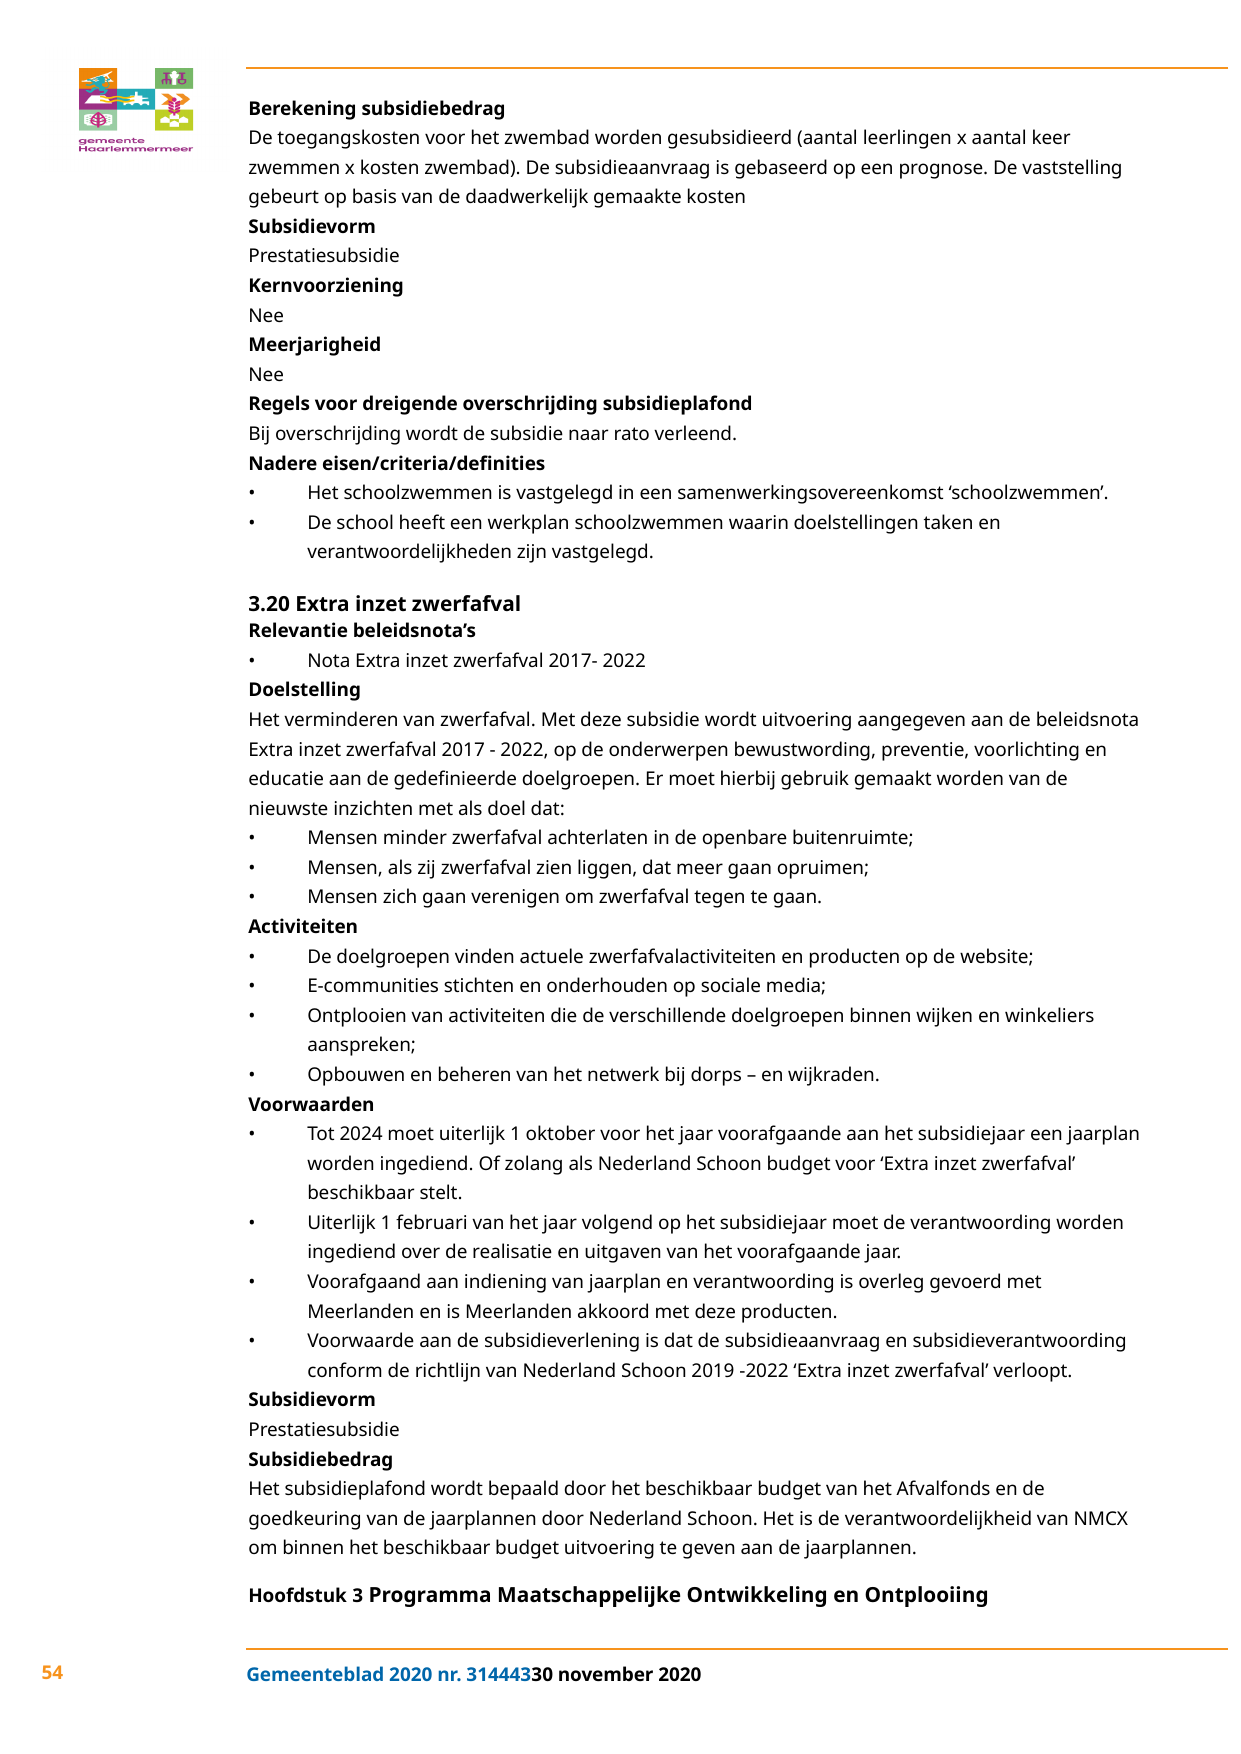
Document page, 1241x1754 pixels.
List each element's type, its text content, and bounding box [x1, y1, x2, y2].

list Mensen, als zij zwerfafval zien liggen, dat meer gaan opruimen; [248, 854, 1152, 880]
list Voorafgaand aan indiening van jaarplan en verantwoording is overleg gevoerd met Meerlanden en is Meerlanden akkoord met deze producten. [248, 1268, 1152, 1323]
list Mensen minder zwerfafval achterlaten in de openbare buitenruimte; [248, 824, 1152, 850]
picture [41, 47, 231, 172]
list Het schoolzwemmen is vastgelegd in een samenwerkingsovereenkomst ‘schoolzwemmen’. [248, 479, 1152, 505]
text Prestatiesubsidie [248, 1416, 1152, 1442]
text Regels voor dreigende overschrijding subsidieplafond [248, 391, 1152, 416]
list Nota Extra inzet zwerfafval 2017- 2022 [248, 647, 1152, 673]
list De school heeft een werkplan schoolzwemmen waarin doelstellingen taken en verantwoordelijkheden zijn vastgelegd. [248, 509, 1152, 564]
list E-communities stichten en onderhouden op sociale media; [248, 972, 1152, 998]
text Berekening subsidiebedrag [248, 95, 1152, 121]
text Het subsidieplafond wordt bepaald door het beschikbaar budget van het Afvalfonds en de goedkeuring van de jaarplannen door Nederland Schoon. Het is de verantwoordelijkheid van NMCX om binnen het beschikbaar budget uitvoering te geven aan de jaarplannen. [248, 1475, 1152, 1560]
text Subsidievorm [248, 1387, 1152, 1412]
list Tot 2024 moet uiterlijk 1 oktober voor het jaar voorafgaande aan het subsidiejaar een jaarplan worden ingediend. Of zolang als Nederland Schoon budget voor ‘Extra inzet zwerfafval’ beschikbaar stelt. [248, 1120, 1152, 1205]
text 3.20 Extra inzet zwerfafval [248, 589, 1152, 617]
text Voorwaarden [248, 1091, 1152, 1116]
text Kernvoorziening [248, 272, 1152, 298]
text Subsidiebedrag [248, 1446, 1152, 1471]
text Prestatiesubsidie [248, 243, 1152, 268]
text Nee [248, 302, 1152, 328]
list Ontplooien van activiteiten die de verschillende doelgroepen binnen wijken en winkeliers aanspreken; [248, 1002, 1152, 1057]
text Nadere eisen/criteria/definities [248, 450, 1152, 476]
text Meerjarigheid [248, 331, 1152, 357]
text Hoofdstuk 3 Programma Maatschappelijke Ontwikkeling en Ontplooiing [248, 1580, 1152, 1608]
list Mensen zich gaan verenigen om zwerfafval tegen te gaan. [248, 884, 1152, 909]
text De toegangskosten voor het zwembad worden gesubsidieerd (aantal leerlingen x aantal keer zwemmen x kosten zwembad). De subsidieaanvraag is gebaseerd op een prognose. De vaststelling gebeurt op basis van de daadwerkelijk gemaakte kosten [248, 124, 1152, 209]
list Uiterlijk 1 februari van het jaar volgend op het subsidiejaar moet de verantwoording worden ingediend over de realisatie en uitgaven van het voorafgaande jaar. [248, 1209, 1152, 1264]
text Het verminderen van zwerfafval. Met deze subsidie wordt uitvoering aangegeven aan de beleidsnota Extra inzet zwerfafval 2017 - 2022, op de onderwerpen bewustwording, preventie, voorlichting en educatie aan de gedefinieerde doelgroepen. Er moet hierbij gebruik gemaakt worden van de nieuwste inzichten met als doel dat: [248, 706, 1152, 821]
text Bij overschrijding wordt de subsidie naar rato verleend. [248, 420, 1152, 446]
list Opbouwen en beheren van het netwerk bij dorps – en wijkraden. [248, 1061, 1152, 1087]
text Activiteiten [248, 913, 1152, 939]
list Voorwaarde aan de subsidieverlening is dat de subsidieaanvraag en subsidieverantwoording conform de richtlijn van Nederland Schoon 2019 -2022 ‘Extra inzet zwerfafval’ verloopt. [248, 1327, 1152, 1383]
text Relevantie beleidsnota’s [248, 617, 1152, 643]
text Doelstelling [248, 677, 1152, 702]
text Nee [248, 361, 1152, 387]
list De doelgroepen vinden actuele zwerfafvalactiviteiten en producten op de website; [248, 943, 1152, 968]
text Subsidievorm [248, 213, 1152, 239]
